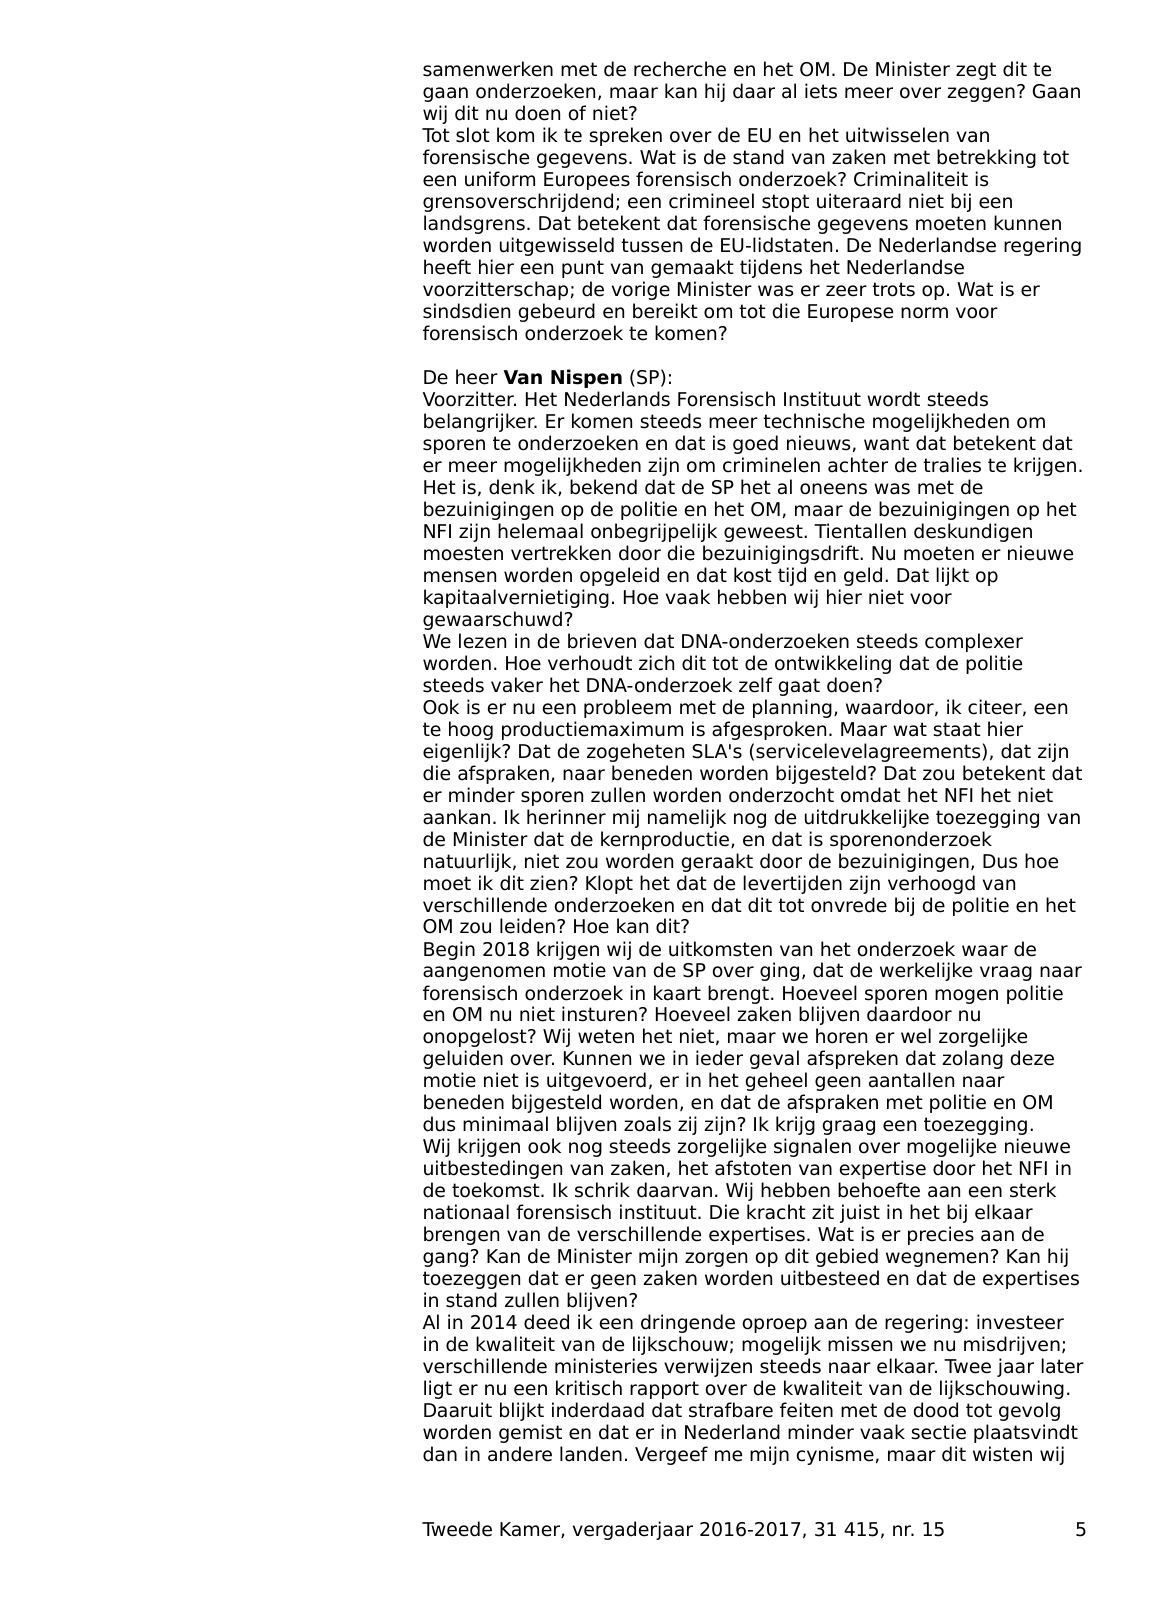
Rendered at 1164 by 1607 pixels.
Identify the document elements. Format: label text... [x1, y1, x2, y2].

text Ook is er nu een probleem met de planning, waardoor, ik citeer, een te hoog productiemaximum is afgesproken. Maar wat staat hier eigenlijk? Dat de zogeheten SLA's (servicelevelagreements), dat zijn die afspraken, naar beneden worden bijgesteld? Dat zou betekent dat er minder sporen zullen worden onderzocht omdat het NFI het niet aankan. Ik herinner mij namelijk nog de uitdrukkelijke toezegging van de Minister dat de kernproductie, en dat is sporenonderzoek natuurlijk, niet zou worden geraakt door de bezuinigingen, Dus hoe moet ik dit zien? Klopt het dat de levertijden zijn verhoogd van verschillende onderzoeken en dat dit tot onvrede bij de politie en het OM zou leiden? Hoe kan dit? [422, 697, 1087, 938]
text De heer Van Nispen (SP): [422, 367, 1087, 389]
text We lezen in de brieven dat DNA-onderzoeken steeds complexer worden. Hoe verhoudt zich dit tot de ontwikkeling dat de politie steeds vaker het DNA-onderzoek zelf gaat doen? [422, 631, 1087, 697]
text Voorzitter. Het Nederlands Forensisch Instituut wordt steeds belangrijker. Er komen steeds meer technische mogelijkheden om sporen te onderzoeken en dat is goed nieuws, want dat betekent dat er meer mogelijkheden zijn om criminelen achter de tralies te krijgen. Het is, denk ik, bekend dat de SP het al oneens was met de bezuinigingen op de politie en het OM, maar de bezuinigingen op het NFI zijn helemaal onbegrijpelijk geweest. Tientallen deskundigen moesten vertrekken door die bezuinigingsdrift. Nu moeten er nieuwe mensen worden opgeleid en dat kost tijd en geld. Dat lijkt op kapitaalvernietiging. Hoe vaak hebben wij hier niet voor gewaarschuwd? [422, 389, 1087, 631]
text Al in 2014 deed ik een dringende oproep aan de regering: investeer in de kwaliteit van de lijkschouw; mogelijk missen we nu misdrijven; verschillende ministeries verwijzen steeds naar elkaar. Twee jaar later ligt er nu een kritisch rapport over de kwaliteit van de lijkschouwing. Daaruit blijkt inderdaad dat strafbare feiten met de dood tot gevolg worden gemist en dat er in Nederland minder vaak sectie plaatsvindt dan in andere landen. Vergeef me mijn cynisme, maar dit wisten wij [422, 1312, 1087, 1466]
text Tot slot kom ik te spreken over de EU en het uitwisselen van forensische gegevens. Wat is de stand van zaken met betrekking tot een uniform Europees forensisch onderzoek? Criminaliteit is grensoverschrijdend; een crimineel stopt uiteraard niet bij een landsgrens. Dat betekent dat forensische gegevens moeten kunnen worden uitgewisseld tussen de EU-lidstaten. De Nederlandse regering heeft hier een punt van gemaakt tijdens het Nederlandse voorzitterschap; de vorige Minister was er zeer trots op. Wat is er sindsdien gebeurd en bereikt om tot die Europese norm voor forensisch onderzoek te komen? [422, 125, 1087, 345]
text Wij krijgen ook nog steeds zorgelijke signalen over mogelijke nieuwe uitbestedingen van zaken, het afstoten van expertise door het NFI in de toekomst. Ik schrik daarvan. Wij hebben behoefte aan een sterk nationaal forensisch instituut. Die kracht zit juist in het bij elkaar brengen van de verschillende expertises. Wat is er precies aan de gang? Kan de Minister mijn zorgen op dit gebied wegnemen? Kan hij toezeggen dat er geen zaken worden uitbesteed en dat de expertises in stand zullen blijven? [422, 1136, 1087, 1312]
text Begin 2018 krijgen wij de uitkomsten van het onderzoek waar de aangenomen motie van de SP over ging, dat de werkelijke vraag naar forensisch onderzoek in kaart brengt. Hoeveel sporen mogen politie en OM nu niet insturen? Hoeveel zaken blijven daardoor nu onopgelost? Wij weten het niet, maar we horen er wel zorgelijke geluiden over. Kunnen we in ieder geval afspreken dat zolang deze motie niet is uitgevoerd, er in het geheel geen aantallen naar beneden bijgesteld worden, en dat de afspraken met politie en OM dus minimaal blijven zoals zij zijn? Ik krijg graag een toezegging. [422, 938, 1087, 1136]
text samenwerken met de recherche en het OM. De Minister zegt dit te gaan onderzoeken, maar kan hij daar al iets meer over zeggen? Gaan wij dit nu doen of niet? [422, 59, 1087, 125]
